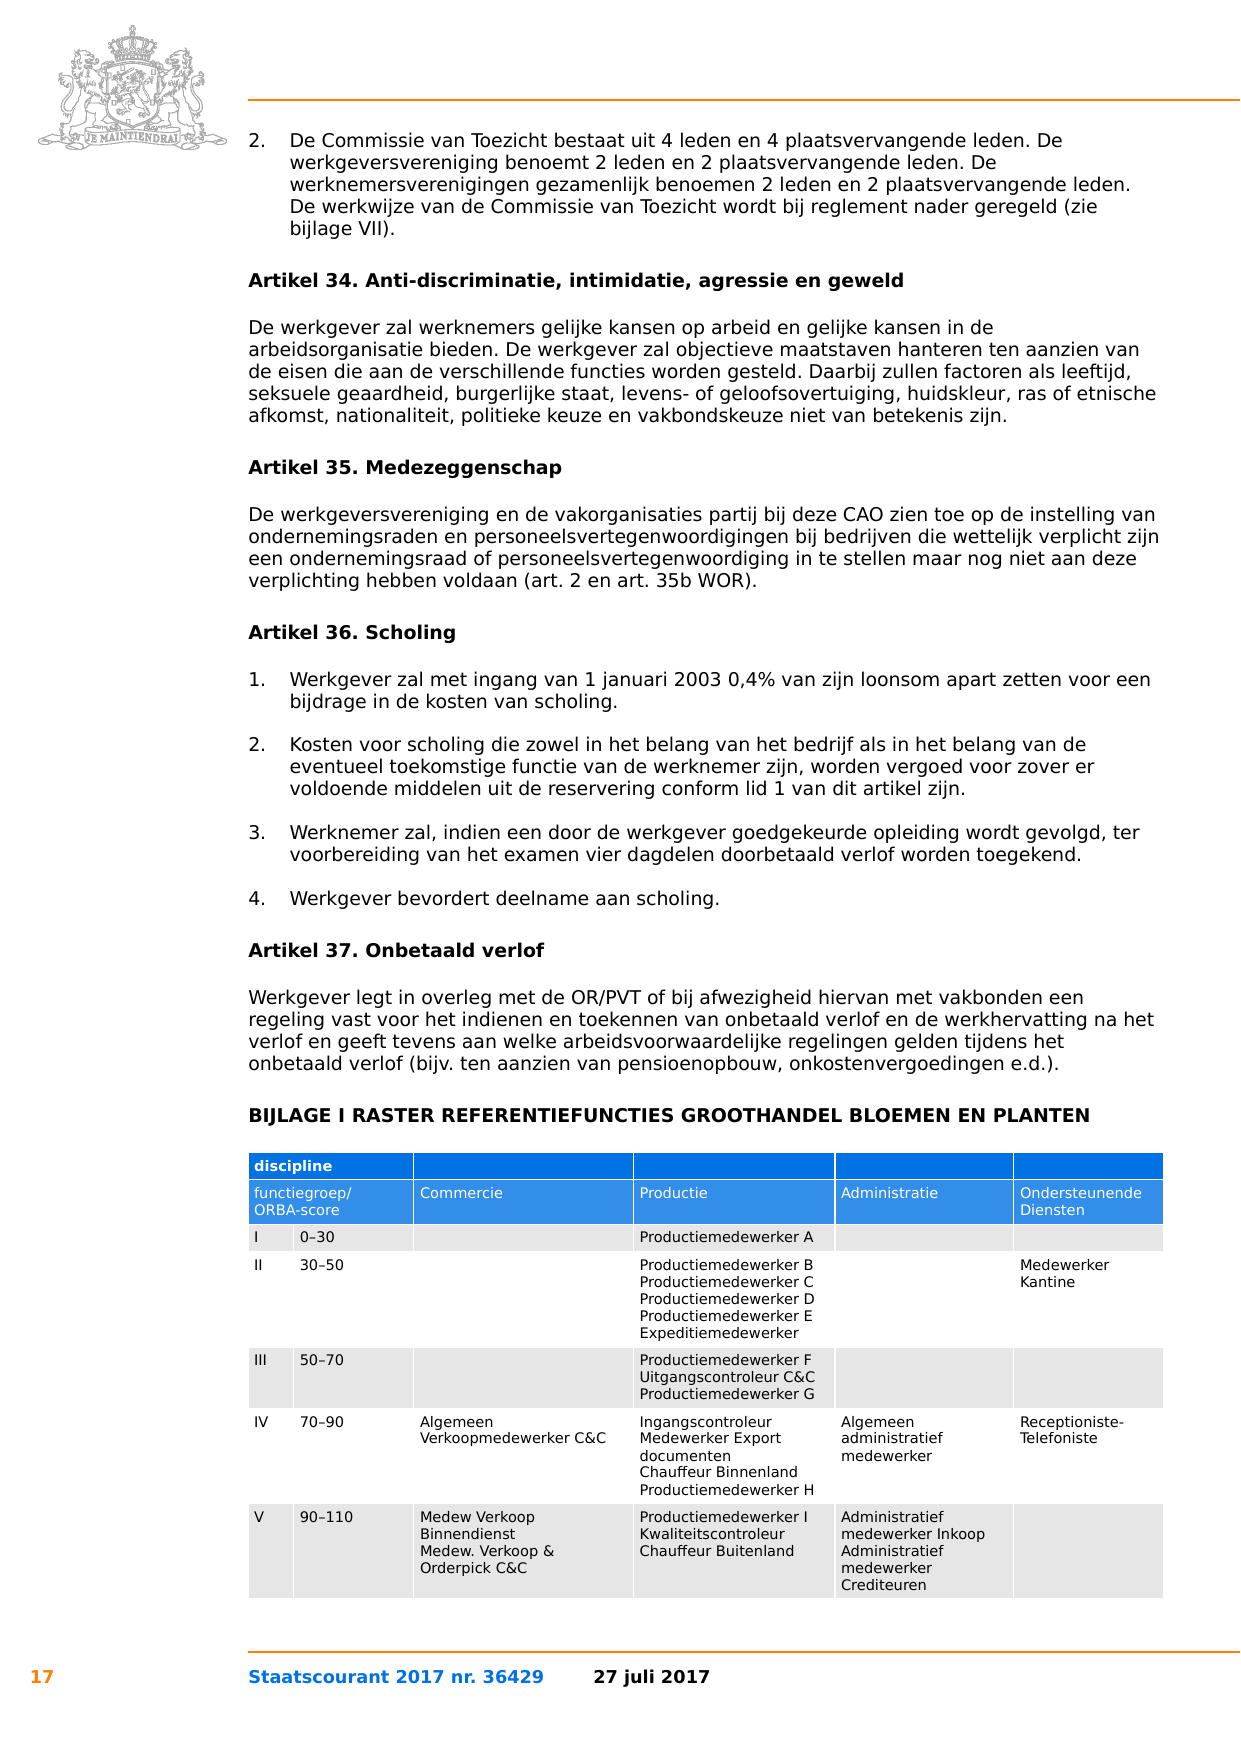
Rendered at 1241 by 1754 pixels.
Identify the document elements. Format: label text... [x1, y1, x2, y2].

table_cell Algemeen Verkoopmedewerker C&C [414, 1409, 633, 1503]
table_header discipline [249, 1153, 413, 1179]
table_cell IV [249, 1409, 293, 1503]
table_cell Productiemedewerker A [634, 1225, 834, 1251]
table_header [634, 1153, 834, 1179]
table_header [836, 1153, 1013, 1179]
table_header [414, 1153, 633, 1179]
table_cell 50–70 [294, 1348, 413, 1408]
table_cell Administratief medewerker Inkoop Administratief medewerker Crediteuren [836, 1504, 1013, 1598]
table_cell [836, 1252, 1013, 1346]
text 2. De Commissie van Toezicht bestaat uit 4 leden en 4 plaatsvervangende leden. De werkgeversvereniging benoemt 2 leden en 2 plaatsvervangende leden. De werknemersverenigingen gezamenlijk benoemen 2 leden en 2 plaatsvervangende leden. [248, 130, 1163, 196]
subtitle Artikel 36. Scholing [248, 622, 1163, 643]
table_cell 90–110 [294, 1504, 413, 1598]
table_cell Ingangscontroleur Medewerker Export documenten Chauffeur Binnenland Productiemedewerker H [634, 1409, 834, 1503]
table_cell Productiemedewerker B Productiemedewerker C Productiemedewerker D Productiemedewerker E Expeditiemedewerker [634, 1252, 834, 1346]
table_cell Ondersteunende Diensten [1014, 1180, 1163, 1224]
table_cell [836, 1348, 1013, 1408]
table_cell 30–50 [294, 1252, 413, 1346]
table_cell 70–90 [294, 1409, 413, 1503]
table_cell [414, 1252, 633, 1346]
table_cell Algemeen administratief medewerker [836, 1409, 1013, 1503]
text De werkgeversvereniging en de vakorganisaties partij bij deze CAO zien toe op de instelling van ondernemingsraden en personeelsvertegenwoordigingen bij bedrijven die wettelijk verplicht zijn een ondernemingsraad of personeelsvertegenwoordiging in te stellen maar nog niet aan deze verplichting hebben voldaan (art. 2 en art. 35b WOR). [248, 504, 1163, 592]
text De werkgever zal werknemers gelijke kansen op arbeid en gelijke kansen in de arbeidsorganisatie bieden. De werkgever zal objectieve maatstaven hanteren ten aanzien van de eisen die aan de verschillende functies worden gesteld. Daarbij zullen factoren als leeftijd, seksuele geaardheid, burgerlijke staat, levens- of geloofsovertuiging, huidskleur, ras of etnische afkomst, nationaliteit, politieke keuze en vakbondskeuze niet van betekenis zijn. [248, 317, 1163, 427]
table_cell Receptioniste- Telefoniste [1014, 1409, 1163, 1503]
table_cell Commercie [414, 1180, 633, 1224]
table_cell Medewerker Kantine [1014, 1252, 1163, 1346]
picture [38, 25, 227, 150]
text 1. Werkgever zal met ingang van 1 januari 2003 0,4% van zijn loonsom apart zetten voor een bijdrage in de kosten van scholing. [248, 668, 1163, 712]
subtitle Artikel 37. Onbetaald verlof [248, 940, 1163, 962]
text Werkgever legt in overleg met de OR/PVT of bij afwezigheid hiervan met vakbonden een regeling vast voor het indienen en toekennen van onbetaald verlof en de werkhervatting na het verlof en geeft tevens aan welke arbeidsvoorwaardelijke regelingen gelden tijdens het onbetaald verlof (bijv. ten aanzien van pensioenopbouw, onkostenvergoedingen e.d.). [248, 987, 1163, 1075]
table_cell [1014, 1348, 1163, 1408]
table_cell II [249, 1252, 293, 1346]
table_cell I [249, 1225, 293, 1251]
subtitle Artikel 35. Medezeggenschap [248, 457, 1163, 479]
table_cell Productie [634, 1180, 834, 1224]
table_cell [836, 1225, 1013, 1251]
table_cell Medew Verkoop Binnendienst Medew. Verkoop & Orderpick C&C [414, 1504, 633, 1598]
table_cell [1014, 1504, 1163, 1598]
table_cell III [249, 1348, 293, 1408]
table_cell Administratie [836, 1180, 1013, 1224]
table_cell V [249, 1504, 293, 1598]
text De werkwijze van de Commissie van Toezicht wordt bij reglement nader geregeld (zie bijlage VII). [289, 196, 1163, 240]
table_cell [414, 1348, 633, 1408]
table_header [1014, 1153, 1163, 1179]
text 3. Werknemer zal, indien een door de werkgever goedgekeurde opleiding wordt gevolgd, ter voorbereiding van het examen vier dagdelen doorbetaald verlof worden toegekend. [248, 822, 1163, 866]
subtitle BIJLAGE I RASTER REFERENTIEFUNCTIES GROOTHANDEL BLOEMEN EN PLANTEN [248, 1105, 1163, 1127]
text 4. Werkgever bevordert deelname aan scholing. [248, 888, 1163, 910]
table_cell functiegroep/ ORBA-score [249, 1180, 413, 1224]
table_cell 0–30 [294, 1225, 413, 1251]
table_cell [1014, 1225, 1163, 1251]
text 2. Kosten voor scholing die zowel in het belang van het bedrijf als in het belang van de eventueel toekomstige functie van de werknemer zijn, worden vergoed voor zover er voldoende middelen uit de reservering conform lid 1 van dit artikel zijn. [248, 734, 1163, 800]
table_cell Productiemedewerker I Kwaliteitscontroleur Chauffeur Buitenland [634, 1504, 834, 1598]
table_cell Productiemedewerker F Uitgangscontroleur C&C Productiemedewerker G [634, 1348, 834, 1408]
table_cell [414, 1225, 633, 1251]
subtitle Artikel 34. Anti-discriminatie, intimidatie, agressie en geweld [248, 270, 1163, 292]
